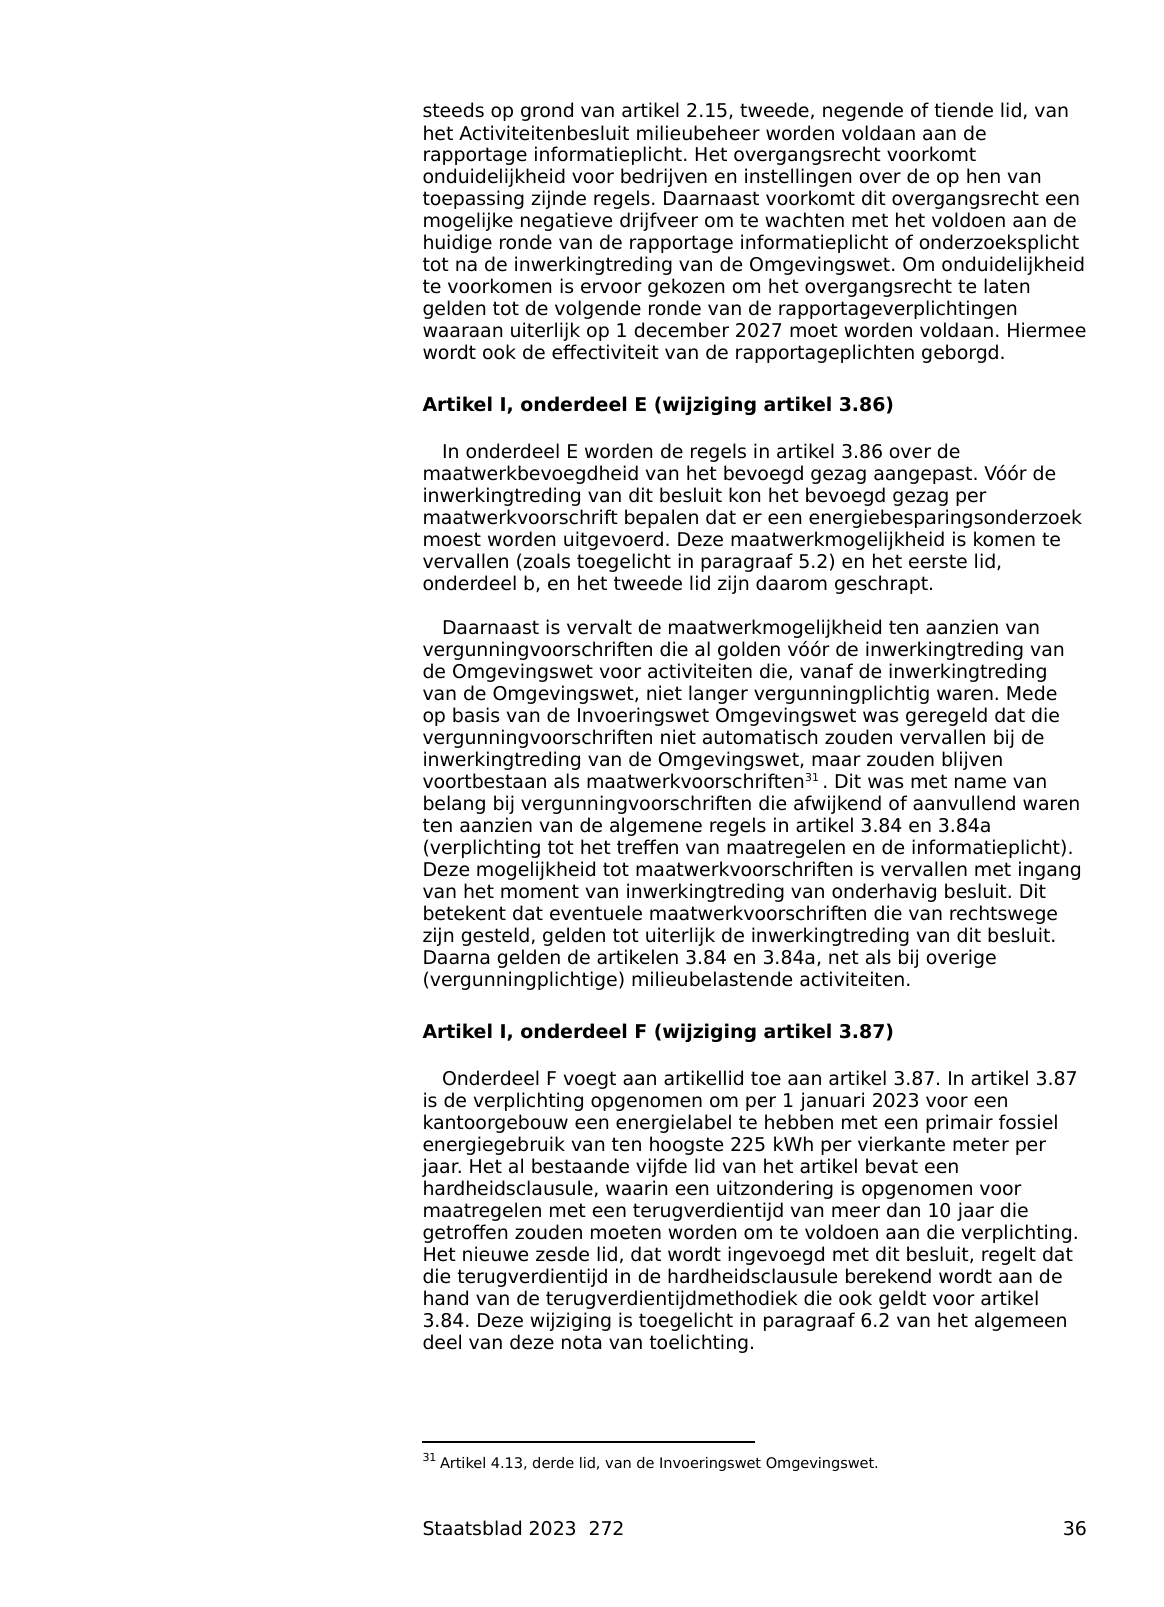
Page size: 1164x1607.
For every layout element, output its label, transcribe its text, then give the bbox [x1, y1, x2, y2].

text Artikel 4.13, derde lid, van de Invoeringswet Omgevingswet. [422, 1451, 1087, 1473]
text Onderdeel F voegt aan artikellid toe aan artikel 3.87. In artikel 3.87 is de verplichting opgenomen om per 1 januari 2023 voor een kantoorgebouw een energielabel te hebben met een primair fossiel energiegebruik van ten hoogste 225 kWh per vierkante meter per jaar. Het al bestaande vijfde lid van het artikel bevat een hardheidsclausule, waarin een uitzondering is opgenomen voor maatregelen met een terugverdientijd van meer dan 10 jaar die getroffen zouden moeten worden om te voldoen aan die verplichting. Het nieuwe zesde lid, dat wordt ingevoegd met dit besluit, regelt dat die terugverdientijd in de hardheidsclausule berekend wordt aan de hand van de terugverdientijdmethodiek die ook geldt voor artikel 3.84. Deze wijziging is toegelicht in paragraaf 6.2 van het algemeen deel van deze nota van toelichting. [422, 1068, 1087, 1353]
text Daarnaast is vervalt de maatwerkmogelijkheid ten aanzien van vergunningvoorschriften die al golden vóór de inwerkingtreding van de Omgevingswet voor activiteiten die, vanaf de inwerkingtreding van de Omgevingswet, niet langer vergunningplichtig waren. Mede op basis van de Invoeringswet Omgevingswet was geregeld dat die vergunningvoorschriften niet automatisch zouden vervallen bij de inwerkingtreding van de Omgevingswet, maar zouden blijven voortbestaan als maatwerkvoorschriften. Dit was met name van belang bij vergunningvoorschriften die afwijkend of aanvullend waren ten aanzien van de algemene regels in artikel 3.84 en 3.84a (verplichting tot het treffen van maatregelen en de informatieplicht). Deze mogelijkheid tot maatwerkvoorschriften is vervallen met ingang van het moment van inwerkingtreding van onderhavig besluit. Dit betekent dat eventuele maatwerkvoorschriften die van rechtswege zijn gesteld, gelden tot uiterlijk de inwerkingtreding van dit besluit. Daarna gelden de artikelen 3.84 en 3.84a, net als bij overige (vergunningplichtige) milieubelastende activiteiten. [422, 617, 1087, 991]
subtitle Artikel I, onderdeel E (wijziging artikel 3.86) [422, 394, 1087, 416]
text In onderdeel E worden de regels in artikel 3.86 over de maatwerkbevoegdheid van het bevoegd gezag aangepast. Vóór de inwerkingtreding van dit besluit kon het bevoegd gezag per maatwerkvoorschrift bepalen dat er een energiebesparingsonderzoek moest worden uitgevoerd. Deze maatwerkmogelijkheid is komen te vervallen (zoals toegelicht in paragraaf 5.2) en het eerste lid, onderdeel b, en het tweede lid zijn daarom geschrapt. [422, 441, 1087, 595]
subtitle Artikel I, onderdeel F (wijziging artikel 3.87) [422, 1021, 1087, 1043]
text steeds op grond van artikel 2.15, tweede, negende of tiende lid, van het Activiteitenbesluit milieubeheer worden voldaan aan de rapportage informatieplicht. Het overgangsrecht voorkomt onduidelijkheid voor bedrijven en instellingen over de op hen van toepassing zijnde regels. Daarnaast voorkomt dit overgangsrecht een mogelijke negatieve drijfveer om te wachten met het voldoen aan de huidige ronde van de rapportage informatieplicht of onderzoeksplicht tot na de inwerkingtreding van de Omgevingswet. Om onduidelijkheid te voorkomen is ervoor gekozen om het overgangsrecht te laten gelden tot de volgende ronde van de rapportageverplichtingen waaraan uiterlijk op 1 december 2027 moet worden voldaan. Hiermee wordt ook de effectiviteit van de rapportageplichten geborgd. [422, 100, 1087, 364]
